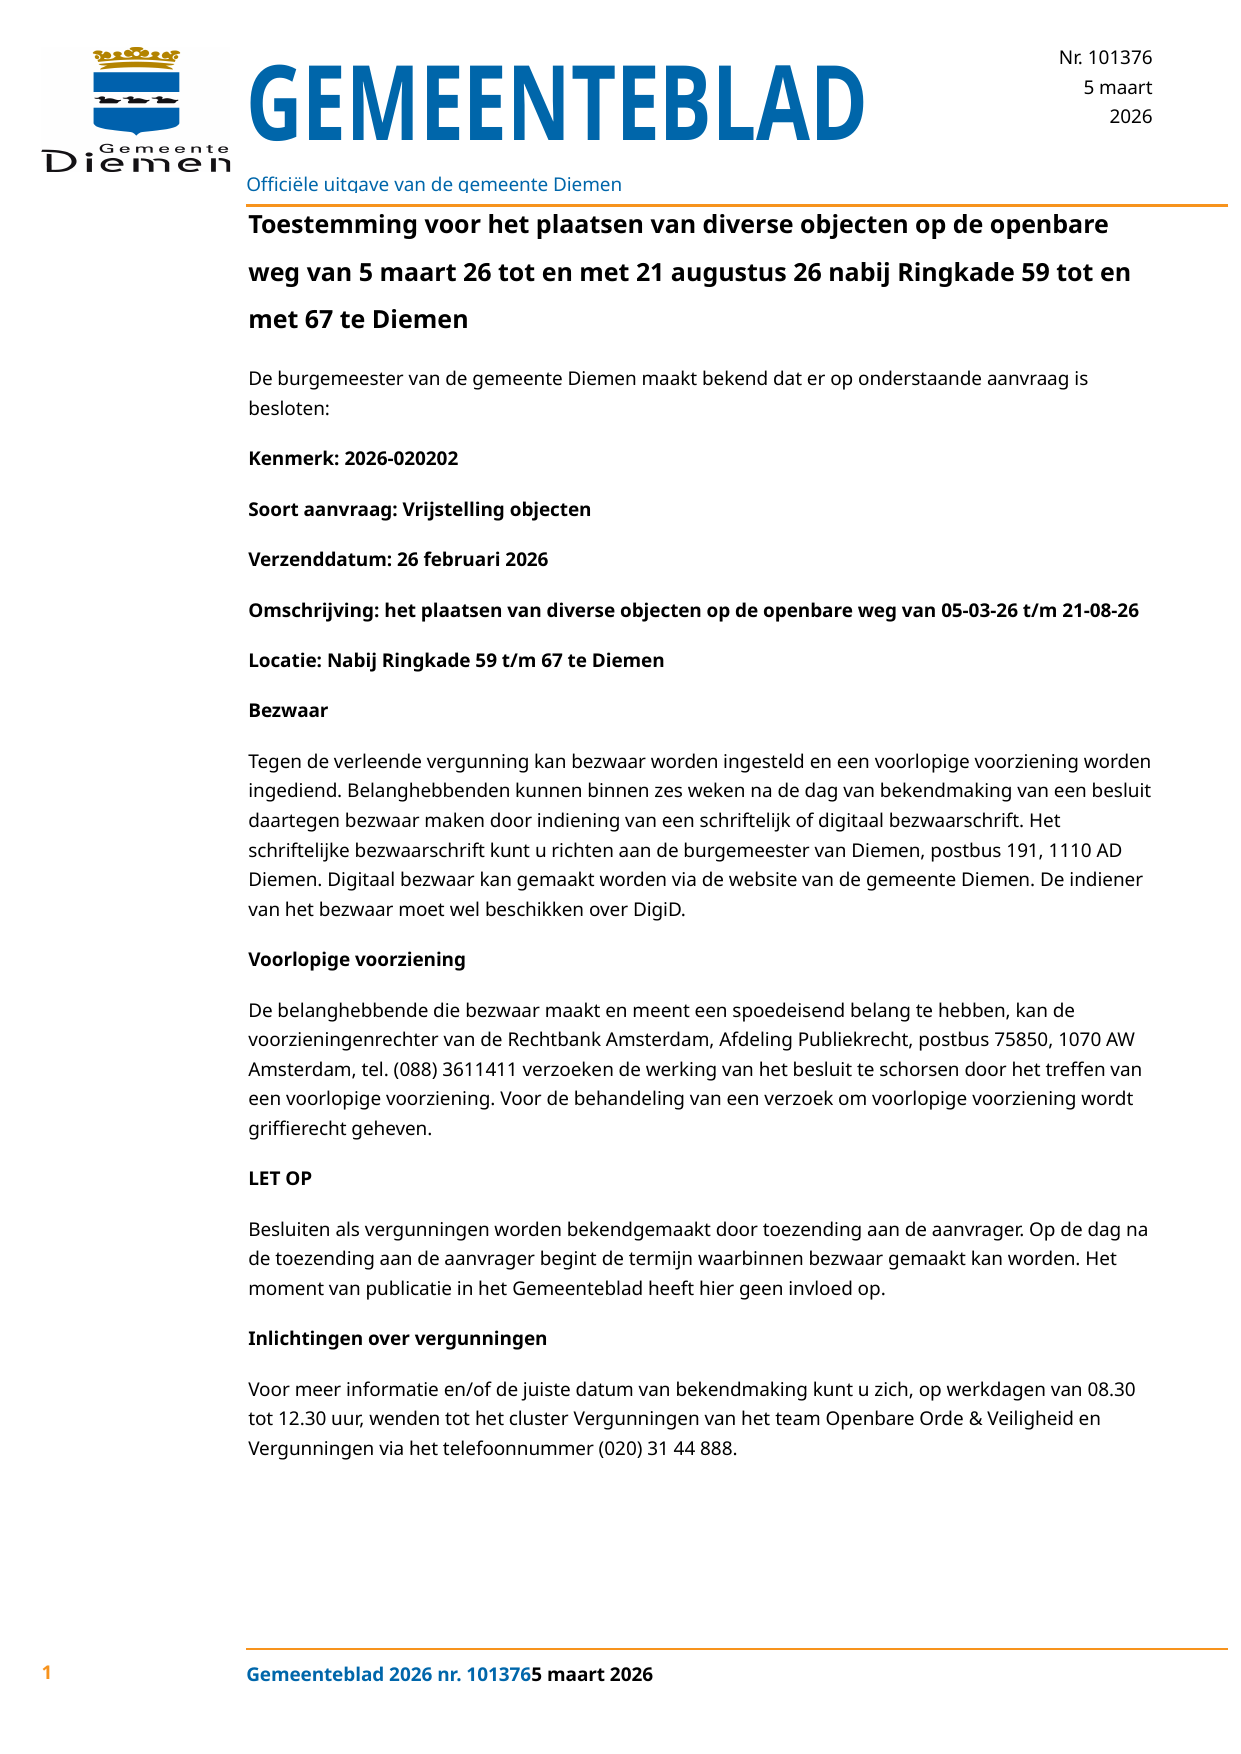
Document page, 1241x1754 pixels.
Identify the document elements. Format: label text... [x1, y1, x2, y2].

text Inlichtingen over vergunningen [248, 1326, 1152, 1351]
text Tegen de verleende vergunning kan bezwaar worden ingesteld en een voorlopige voorziening worden ingediend. Belanghebbenden kunnen binnen zes weken na de dag van bekendmaking van een besluit daartegen bezwaar maken door indiening van een schriftelijk of digitaal bezwaarschrift. Het schriftelijke bezwaarschrift kunt u richten aan de burgemeester van Diemen, postbus 191, 1110 AD Diemen. Digitaal bezwaar kan gemaakt worden via de website van de gemeente Diemen. De indiener van het bezwaar moet wel beschikken over DigiD. [248, 748, 1152, 922]
text Verzenddatum: 26 februari 2026 [248, 546, 1152, 572]
text Bezwaar [248, 698, 1152, 723]
text Voorlopige voorziening [248, 946, 1152, 972]
text Besluiten als vergunningen worden bekendgemaakt door toezending aan de aanvrager. Op de dag na de toezending aan de aanvrager begint de termijn waarbinnen bezwaar gemaakt kan worden. Het moment van publicatie in het Gemeenteblad heeft hier geen invloed op. [248, 1216, 1152, 1301]
text De burgemeester van de gemeente Diemen maakt bekend dat er op onderstaande aanvraag is besloten: [248, 366, 1152, 421]
text Locatie: Nabij Ringkade 59 t/m 67 te Diemen [248, 647, 1152, 673]
text Omschrijving: het plaatsen van diverse objecten op de openbare weg van 05-03-26 t/m 21-08-26 [248, 597, 1152, 622]
text Toestemming voor het plaatsen van diverse objecten op de openbare weg van 5 maart 26 tot en met 21 augustus 26 nabij Ringkade 59 tot en met 67 te Diemen [248, 207, 1152, 336]
text LET OP [248, 1166, 1152, 1191]
text De belanghebbende die bezwaar maakt en meent een spoedeisend belang te hebben, kan de voorzieningenrechter van de Rechtbank Amsterdam, Afdeling Publiekrecht, postbus 75850, 1070 AW Amsterdam, tel. (088) 3611411 verzoeken de werking van het besluit te schorsen door het treffen van een voorlopige voorziening. Voor de behandeling van een verzoek om voorlopige voorziening wordt griffierecht geheven. [248, 997, 1152, 1141]
text Voor meer informatie en/of de juiste datum van bekendmaking kunt u zich, op werkdagen van 08.30 tot 12.30 uur, wenden tot het cluster Vergunningen van het team Openbare Orde & Veiligheid en Vergunningen via het telefoonnummer (020) 31 44 888. [248, 1376, 1152, 1461]
picture [41, 47, 231, 172]
text Kenmerk: 2026-020202 [248, 446, 1152, 471]
text Soort aanvraag: Vrijstelling objecten [248, 496, 1152, 522]
